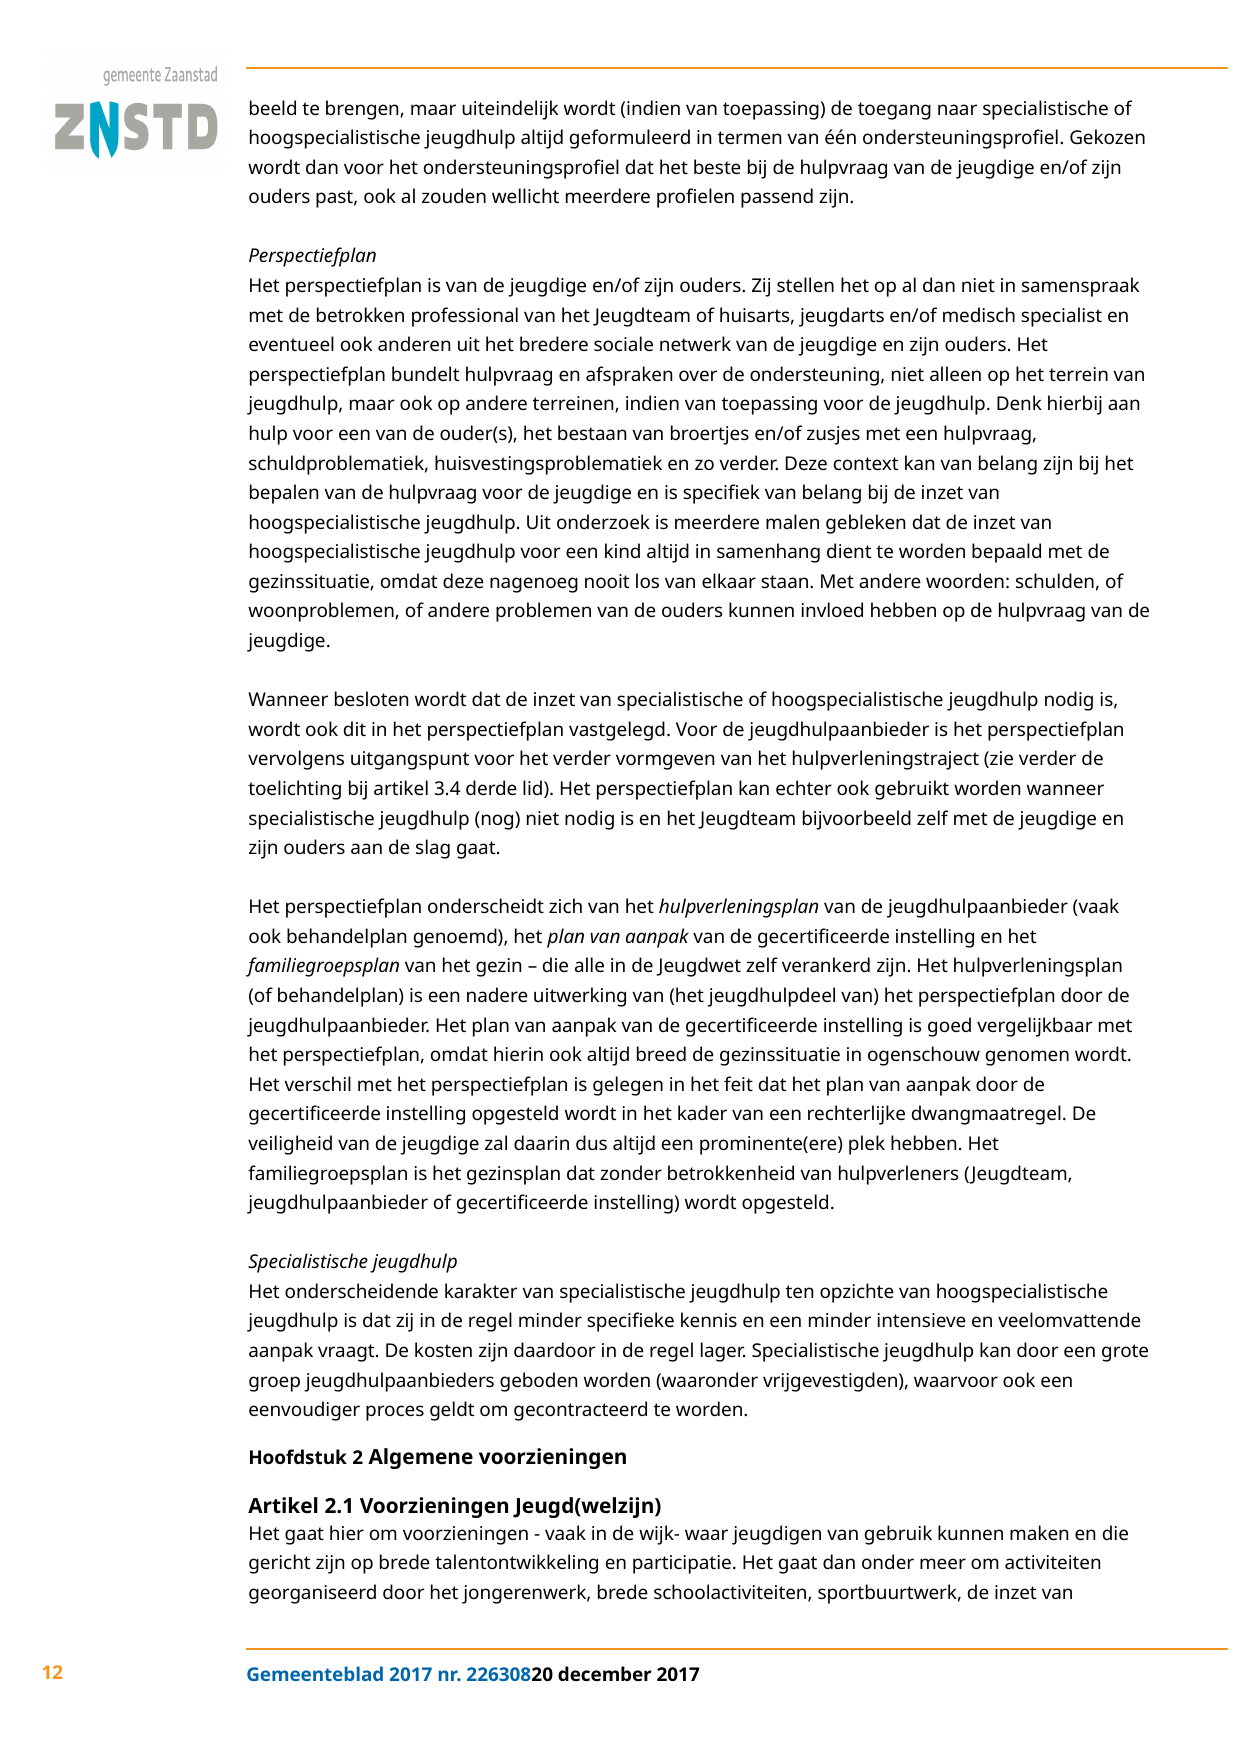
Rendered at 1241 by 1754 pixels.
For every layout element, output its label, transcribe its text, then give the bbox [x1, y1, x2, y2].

text Wanneer besloten wordt dat de inzet van specialistische of hoogspecialistische jeugdhulp nodig is, wordt ook dit in het perspectiefplan vastgelegd. Voor de jeugdhulpaanbieder is het perspectiefplan vervolgens uitgangspunt voor het verder vormgeven van het hulpverleningstraject (zie verder de toelichting bij artikel 3.4 derde lid). Het perspectiefplan kan echter ook gebruikt worden wanneer specialistische jeugdhulp (nog) niet nodig is en het Jeugdteam bijvoorbeeld zelf met de jeugdige en zijn ouders aan de slag gaat. [248, 686, 1152, 860]
text Het onderscheidende karakter van specialistische jeugdhulp ten opzichte van hoogspecialistische jeugdhulp is dat zij in de regel minder specifieke kennis en een minder intensieve en veelomvattende aanpak vraagt. De kosten zijn daardoor in de regel lager. Specialistische jeugdhulp kan door een grote groep jeugdhulpaanbieders geboden worden (waaronder vrijgevestigden), waarvoor ook een eenvoudiger proces geldt om gecontracteerd te worden. [248, 1278, 1152, 1422]
text Het perspectiefplan onderscheidt zich van het hulpverleningsplan van de jeugdhulpaanbieder (vaak ook behandelplan genoemd), het plan van aanpak van de gecertificeerde instelling en het familiegroepsplan van het gezin – die alle in de Jeugdwet zelf verankerd zijn. Het hulpverleningsplan (of behandelplan) is een nadere uitwerking van (het jeugdhulpdeel van) het perspectiefplan door de jeugdhulpaanbieder. Het plan van aanpak van de gecertificeerde instelling is goed vergelijkbaar met het perspectiefplan, omdat hierin ook altijd breed de gezinssituatie in ogenschouw genomen wordt. Het verschil met het perspectiefplan is gelegen in het feit dat het plan van aanpak door de gecertificeerde instelling opgesteld wordt in het kader van een rechterlijke dwangmaatregel. De veiligheid van de jeugdige zal daarin dus altijd een prominente(ere) plek hebben. Het familiegroepsplan is het gezinsplan dat zonder betrokkenheid van hulpverleners (Jeugdteam, jeugdhulpaanbieder of gecertificeerde instelling) wordt opgesteld. [248, 893, 1152, 1215]
picture [41, 47, 231, 172]
text Het gaat hier om voorzieningen - vaak in de wijk- waar jeugdigen van gebruik kunnen maken en die gericht zijn op brede talentontwikkeling en participatie. Het gaat dan onder meer om activiteiten georganiseerd door het jongerenwerk, brede schoolactiviteiten, sportbuurtwerk, de inzet van [248, 1520, 1152, 1605]
text Hoofdstuk 2 Algemene voorzieningen [248, 1442, 1152, 1471]
text Specialistische jeugdhulp [248, 1248, 1152, 1274]
text beeld te brengen, maar uiteindelijk wordt (indien van toepassing) de toegang naar specialistische of hoogspecialistische jeugdhulp altijd geformuleerd in termen van één ondersteuningsprofiel. Gekozen wordt dan voor het ondersteuningsprofiel dat het beste bij de hulpvraag van de jeugdige en/of zijn ouders past, ook al zouden wellicht meerdere profielen passend zijn. [248, 95, 1152, 209]
text Het perspectiefplan is van de jeugdige en/of zijn ouders. Zij stellen het op al dan niet in samenspraak met de betrokken professional van het Jeugdteam of huisarts, jeugdarts en/of medisch specialist en eventueel ook anderen uit het bredere sociale netwerk van de jeugdige en zijn ouders. Het perspectiefplan bundelt hulpvraag en afspraken over de ondersteuning, niet alleen op het terrein van jeugdhulp, maar ook op andere terreinen, indien van toepassing voor de jeugdhulp. Denk hierbij aan hulp voor een van de ouder(s), het bestaan van broertjes en/of zusjes met een hulpvraag, schuldproblematiek, huisvestingsproblematiek en zo verder. Deze context kan van belang zijn bij het bepalen van de hulpvraag voor de jeugdige en is specifiek van belang bij de inzet van hoogspecialistische jeugdhulp. Uit onderzoek is meerdere malen gebleken dat de inzet van hoogspecialistische jeugdhulp voor een kind altijd in samenhang dient te worden bepaald met de gezinssituatie, omdat deze nagenoeg nooit los van elkaar staan. Met andere woorden: schulden, of woonproblemen, of andere problemen van de ouders kunnen invloed hebben op de hulpvraag van de jeugdige. [248, 272, 1152, 653]
text Perspectiefplan [248, 243, 1152, 268]
text Artikel 2.1 Voorzieningen Jeugd(welzijn) [248, 1491, 1152, 1520]
